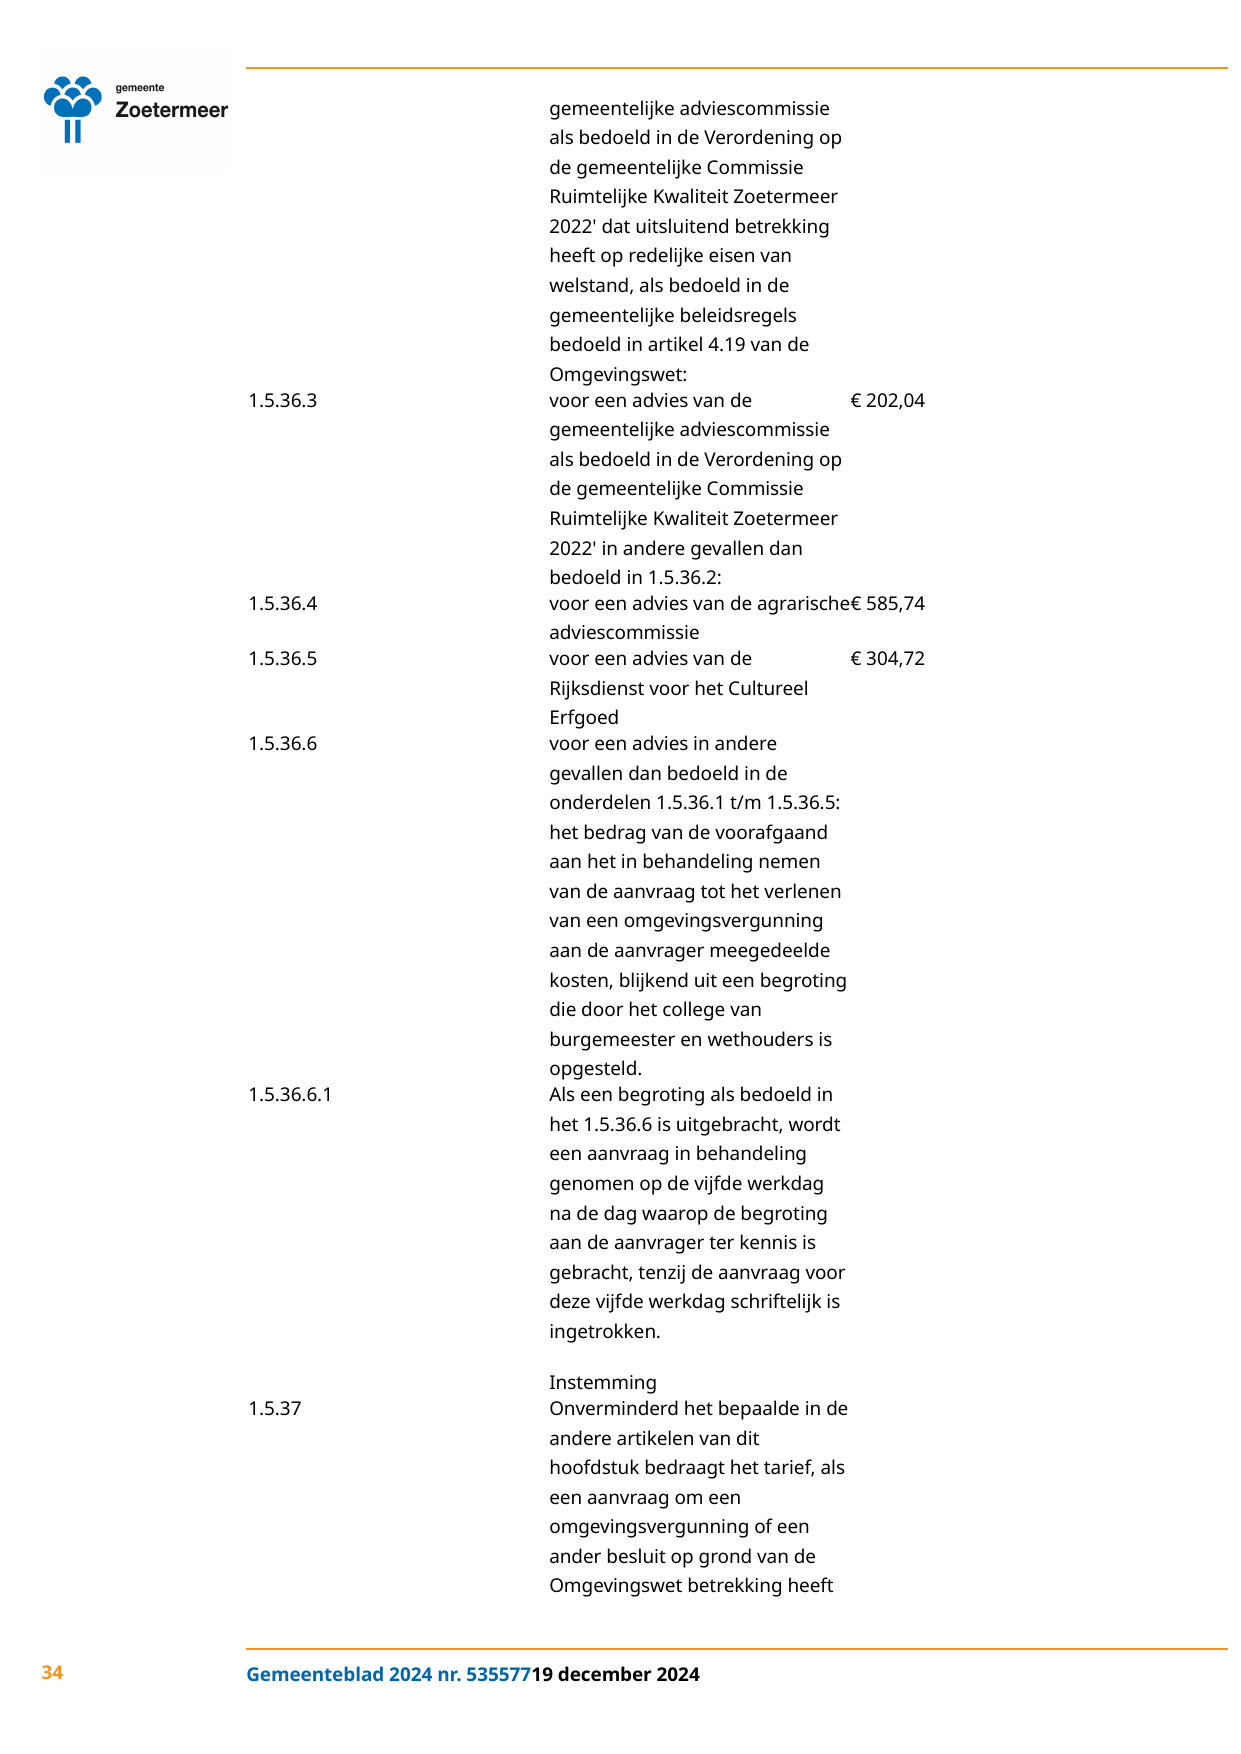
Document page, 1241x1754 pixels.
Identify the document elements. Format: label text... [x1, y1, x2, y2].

table_cell [248, 1344, 549, 1369]
table_cell 1.5.37 [248, 1395, 549, 1598]
table_cell € 202,04 [850, 387, 1152, 590]
table_cell 1.5.36.6 [248, 730, 549, 1081]
picture [41, 47, 231, 172]
table_cell 1.5.36.5 [248, 645, 549, 730]
table_cell Als een begroting als bedoeld in het 1.5.36.6 is uitgebracht, wordt een aanvraag in behandeling genomen op de vijfde werkdag na de dag waarop de begroting aan de aanvrager ter kennis is gebracht, tenzij de aanvraag voor deze vijfde werkdag schriftelijk is ingetrokken. [549, 1081, 850, 1344]
table_cell voor een advies van de Rijksdienst voor het Cultureel Erfgoed [549, 645, 850, 730]
table_cell [850, 1344, 1152, 1369]
table_cell voor een advies van de gemeentelijke adviescommissie als bedoeld in de Verordening op de gemeentelijke Commissie Ruimtelijke Kwaliteit Zoetermeer 2022' in andere gevallen dan bedoeld in 1.5.36.2: [549, 387, 850, 590]
table_cell [850, 95, 1152, 387]
table_cell [549, 1344, 850, 1369]
table_cell 1.5.36.3 [248, 387, 549, 590]
table_cell voor een advies van de agrarische adviescommissie [549, 590, 850, 645]
table_cell Instemming [549, 1370, 850, 1395]
table_cell 1.5.36.4 [248, 590, 549, 645]
table_cell 1.5.36.6.1 [248, 1081, 549, 1344]
table_cell Onverminderd het bepaalde in de andere artikelen van dit hoofdstuk bedraagt het tarief, als een aanvraag om een omgevingsvergunning of een ander besluit op grond van de Omgevingswet betrekking heeft [549, 1395, 850, 1598]
table_cell € 585,74 [850, 590, 1152, 645]
table_cell [850, 730, 1152, 1081]
table_cell [850, 1395, 1152, 1598]
table_cell [248, 95, 549, 387]
table_cell voor een advies in andere gevallen dan bedoeld in de onderdelen 1.5.36.1 t/m 1.5.36.5: het bedrag van de voorafgaand aan het in behandeling nemen van de aanvraag tot het verlenen van een omgevingsvergunning aan de aanvrager meegedeelde kosten, blijkend uit een begroting die door het college van burgemeester en wethouders is opgesteld. [549, 730, 850, 1081]
table_cell [248, 1370, 549, 1395]
table_cell [850, 1370, 1152, 1395]
table_cell [850, 1081, 1152, 1344]
table_cell € 304,72 [850, 645, 1152, 730]
table_cell gemeentelijke adviescommissie als bedoeld in de Verordening op de gemeentelijke Commissie Ruimtelijke Kwaliteit Zoetermeer 2022' dat uitsluitend betrekking heeft op redelijke eisen van welstand, als bedoeld in de gemeentelijke beleidsregels bedoeld in artikel 4.19 van de Omgevingswet: [549, 95, 850, 387]
